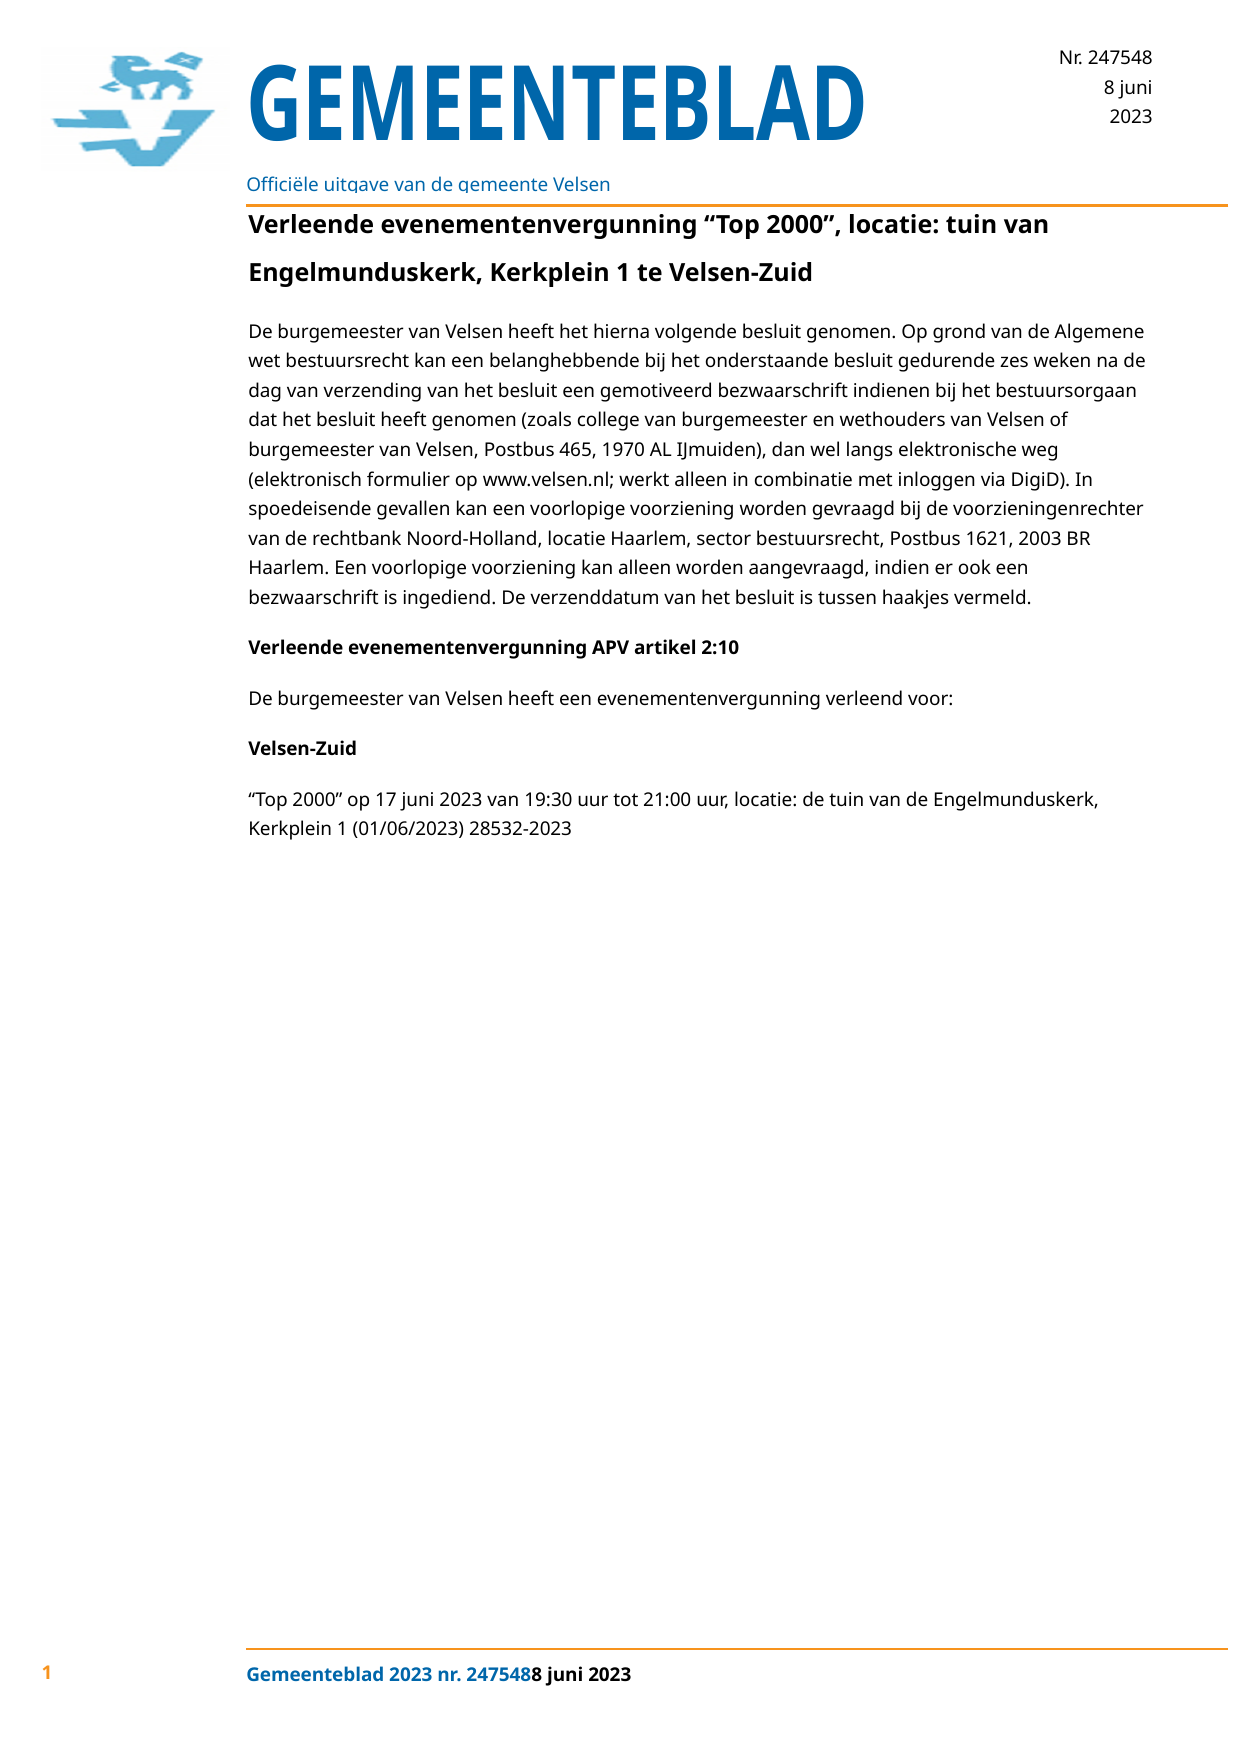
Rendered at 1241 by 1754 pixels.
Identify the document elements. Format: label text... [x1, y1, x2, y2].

text “Top 2000” op 17 juni 2023 van 19:30 uur tot 21:00 uur, locatie: de tuin van de Engelmunduskerk, Kerkplein 1 (01/06/2023) 28532-2023 [248, 786, 1152, 841]
picture [41, 47, 231, 172]
text Verleende evenementenvergunning “Top 2000”, locatie: tuin van Engelmunduskerk, Kerkplein 1 te Velsen-Zuid [248, 207, 1152, 288]
text De burgemeester van Velsen heeft het hierna volgende besluit genomen. Op grond van de Algemene wet bestuursrecht kan een belanghebbende bij het onderstaande besluit gedurende zes weken na de dag van verzending van het besluit een gemotiveerd bezwaarschrift indienen bij het bestuursorgaan dat het besluit heeft genomen (zoals college van burgemeester en wethouders van Velsen of burgemeester van Velsen, Postbus 465, 1970 AL IJmuiden), dan wel langs elektronische weg (elektronisch formulier op www.velsen.nl; werkt alleen in combinatie met inloggen via DigiD). In spoedeisende gevallen kan een voorlopige voorziening worden gevraagd bij de voorzieningenrechter van de rechtbank Noord-Holland, locatie Haarlem, sector bestuursrecht, Postbus 1621, 2003 BR Haarlem. Een voorlopige voorziening kan alleen worden aangevraagd, indien er ook een bezwaarschrift is ingediend. De verzenddatum van het besluit is tussen haakjes vermeld. [248, 318, 1152, 610]
text De burgemeester van Velsen heeft een evenementenvergunning verleend voor: [248, 685, 1152, 711]
text Verleende evenementenvergunning APV artikel 2:10 [248, 634, 1152, 660]
text Velsen-Zuid [248, 735, 1152, 761]
